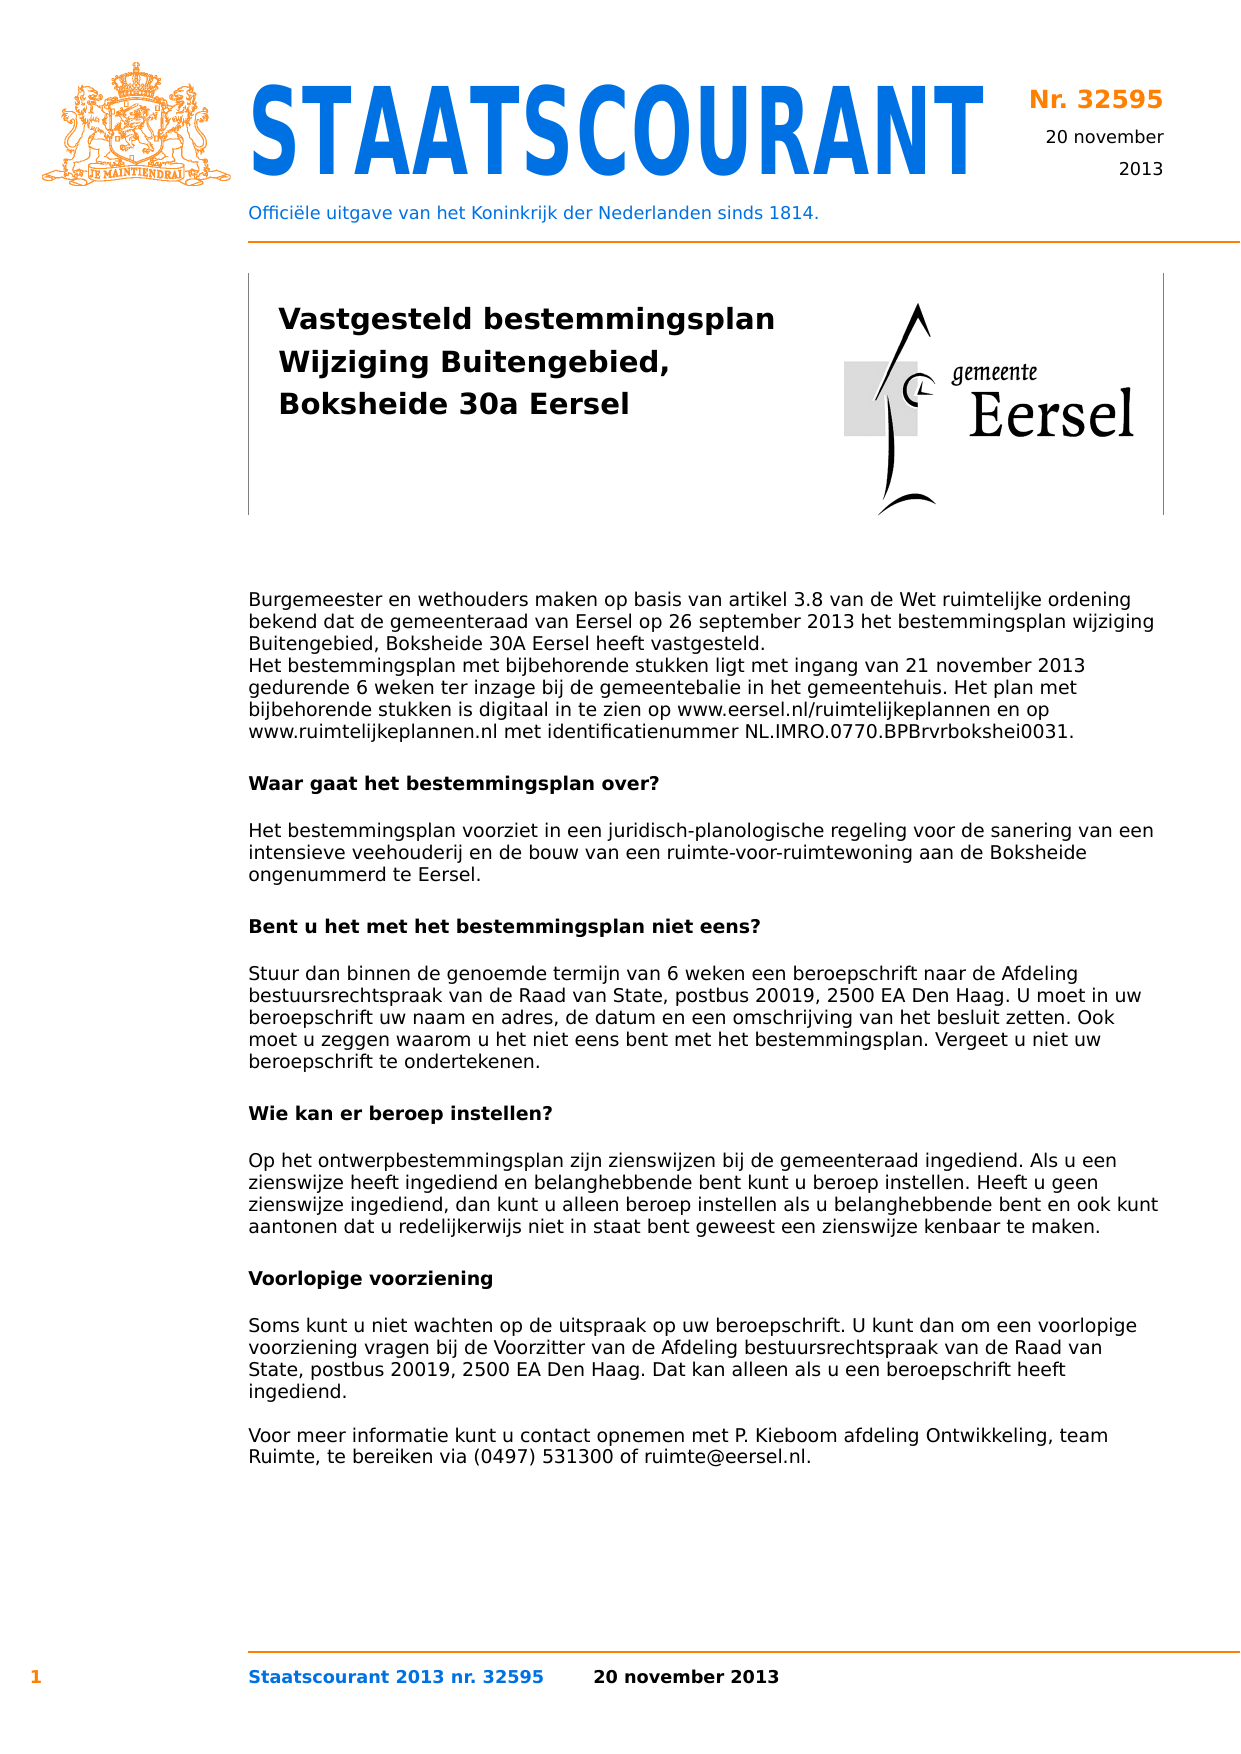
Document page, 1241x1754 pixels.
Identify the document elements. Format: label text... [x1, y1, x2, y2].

table_cell Officiële uitgave van het Koninkrijk der Nederlanden sinds 1814. [248, 203, 1240, 241]
text Stuur dan binnen de genoemde termijn van 6 weken een beroepschrift naar de Afdeling bestuursrechtspraak van de Raad van State, postbus 20019, 2500 EA Den Haag. U moet in uw beroepschrift uw naam en adres, de datum en een omschrijving van het besluit zetten. Ook moet u zeggen waarom u het niet eens bent met het bestemmingsplan. Vergeet u niet uw beroepschrift te ondertekenen. [248, 963, 1163, 1073]
table_cell 2013 [998, 153, 1240, 203]
table_cell 20 november [998, 121, 1240, 153]
table_header Nr. 32595 [998, 62, 1240, 121]
subtitle Bent u het met het bestemmingsplan niet eens? [248, 916, 1163, 938]
text Op het ontwerpbestemmingsplan zijn zienswijzen bij de gemeenteraad ingediend. Als u een zienswijze heeft ingediend en belanghebbende bent kunt u beroep instellen. Heeft u geen zienswijze ingediend, dan kunt u alleen beroep instellen als u belanghebbende bent en ook kunt aantonen dat u redelijkerwijs niet in staat bent geweest een zienswijze kenbaar te maken. [248, 1150, 1163, 1238]
table_header STAATSCOURANT [248, 62, 998, 203]
subtitle Wie kan er beroep instellen? [248, 1103, 1163, 1125]
picture [41, 62, 231, 186]
text Het bestemmingsplan voorziet in een juridisch-planologische regeling voor de sanering van een intensieve veehouderij en de bouw van een ruimte-voor-ruimtewoning aan de Boksheide ongenummerd te Eersel. [248, 820, 1163, 886]
text Het bestemmingsplan met bijbehorende stukken ligt met ingang van 21 november 2013 gedurende 6 weken ter inzage bij de gemeentebalie in het gemeentehuis. Het plan met bijbehorende stukken is digitaal in te zien op www.eersel.nl/ruimtelijkeplannen en op www.ruimtelijkeplannen.nl met identificatienummer NL.IMRO.0770.BPBrvrbokshei0031. [248, 655, 1163, 743]
subtitle Vastgesteld bestemmingsplan Wijziging Buitengebied, Boksheide 30a Eersel [249, 273, 1163, 515]
picture [844, 302, 1134, 516]
text Voor meer informatie kunt u contact opnemen met P. Kieboom afdeling Ontwikkeling, team Ruimte, te bereiken via (0497) 531300 of ruimte@eersel.nl. [248, 1424, 1163, 1468]
text Soms kunt u niet wachten op de uitspraak op uw beroepschrift. U kunt dan om een voorlopige voorziening vragen bij de Voorzitter van de Afdeling bestuursrechtspraak van de Raad van State, postbus 20019, 2500 EA Den Haag. Dat kan alleen als u een beroepschrift heeft ingediend. [248, 1315, 1163, 1403]
table_header [25, 62, 248, 241]
text Burgemeester en wethouders maken op basis van artikel 3.8 van de Wet ruimtelijke ordening bekend dat de gemeenteraad van Eersel op 26 september 2013 het bestemmingsplan wijziging Buitengebied, Boksheide 30A Eersel heeft vastgesteld. [248, 589, 1163, 655]
subtitle Waar gaat het bestemmingsplan over? [248, 773, 1163, 795]
subtitle Voorlopige voorziening [248, 1268, 1163, 1290]
